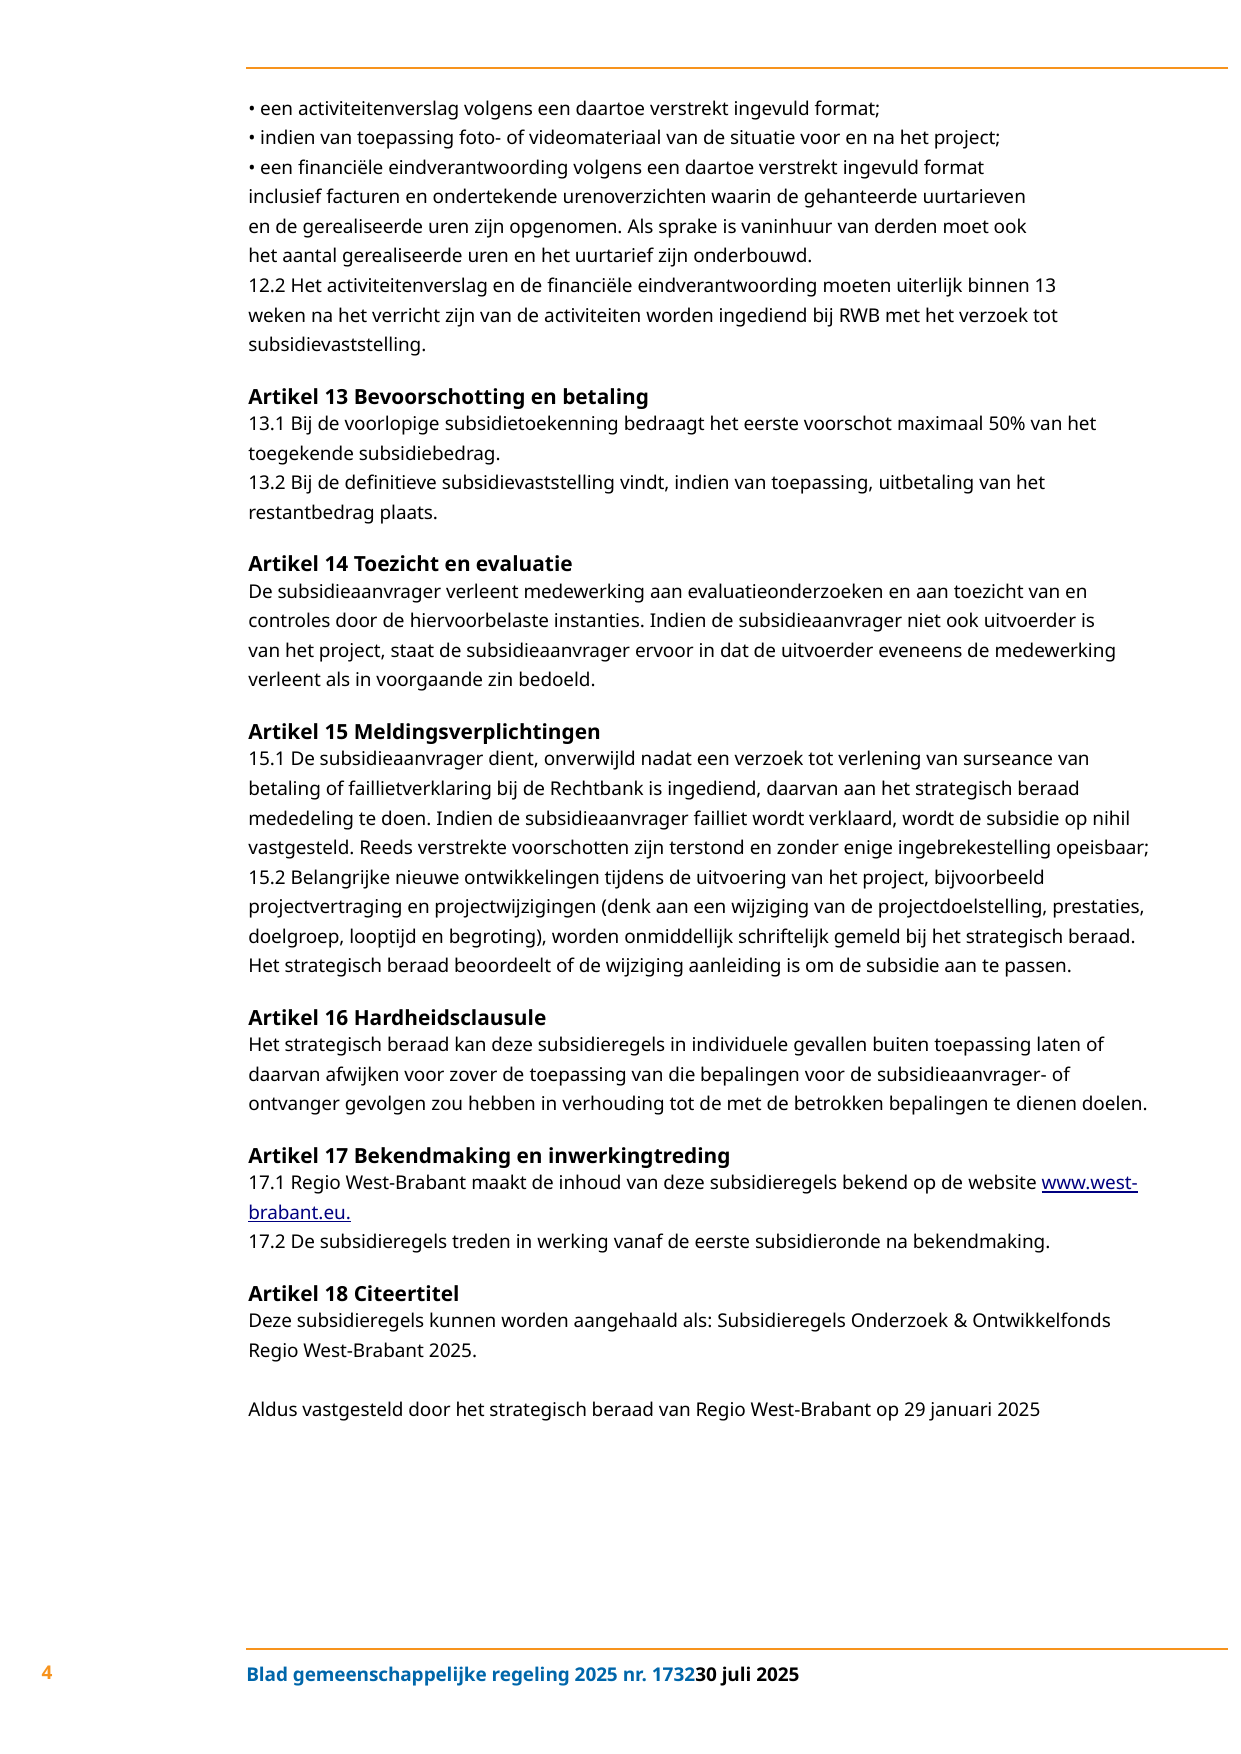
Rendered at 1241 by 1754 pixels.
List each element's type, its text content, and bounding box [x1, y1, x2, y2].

text 13.2 Bij de definitieve subsidievaststelling vindt, indien van toepassing, uitbetaling van het restantbedrag plaats. [248, 469, 1152, 525]
text Artikel 17 Bekendmaking en inwerkingtreding [248, 1141, 1152, 1169]
text 13.1 Bij de voorlopige subsidietoekenning bedraagt het eerste voorschot maximaal 50% van het toegekende subsidiebedrag. [248, 410, 1152, 466]
text • indien van toepassing foto- of videomateriaal van de situatie voor en na het project; [248, 124, 1152, 150]
text 15.2 Belangrijke nieuwe ontwikkelingen tijdens de uitvoering van het project, bijvoorbeeld projectvertraging en projectwijzigingen (denk aan een wijziging van de projectdoelstelling, prestaties, doelgroep, looptijd en begroting), worden onmiddellijk schriftelijk gemeld bij het strategisch beraad. Het strategisch beraad beoordeelt of de wijziging aanleiding is om de subsidie aan te passen. [248, 864, 1152, 978]
picture [41, 47, 231, 172]
text 15.1 De subsidieaanvrager dient, onverwijld nadat een verzoek tot verlening van surseance van betaling of faillietverklaring bij de Rechtbank is ingediend, daarvan aan het strategisch beraad mededeling te doen. Indien de subsidieaanvrager failliet wordt verklaard, wordt de subsidie op nihil vastgesteld. Reeds verstrekte voorschotten zijn terstond en zonder enige ingebrekestelling opeisbaar; [248, 746, 1152, 860]
text Artikel 15 Meldingsverplichtingen [248, 717, 1152, 746]
text Artikel 18 Citeertitel [248, 1279, 1152, 1307]
text • een activiteitenverslag volgens een daartoe verstrekt ingevuld format; [248, 95, 1152, 121]
text Deze subsidieregels kunnen worden aangehaald als: Subsidieregels Onderzoek & Ontwikkelfonds Regio West-Brabant 2025. [248, 1307, 1152, 1363]
text 12.2 Het activiteitenverslag en de financiële eindverantwoording moeten uiterlijk binnen 13 weken na het verricht zijn van de activiteiten worden ingediend bij RWB met het verzoek tot subsidievaststelling. [248, 272, 1152, 357]
text Aldus vastgesteld door het strategisch beraad van Regio West-Brabant op 29 januari 2025 [248, 1396, 1152, 1422]
text Artikel 13 Bevoorschotting en betaling [248, 382, 1152, 410]
text De subsidieaanvrager verleent medewerking aan evaluatieonderzoeken en aan toezicht van en controles door de hiervoorbelaste instanties. Indien de subsidieaanvrager niet ook uitvoerder is van het project, staat de subsidieaanvrager ervoor in dat de uitvoerder eveneens de medewerking verleent als in voorgaande zin bedoeld. [248, 578, 1152, 692]
text • een financiële eindverantwoording volgens een daartoe verstrekt ingevuld format inclusief facturen en ondertekende urenoverzichten waarin de gehanteerde uurtarieven en de gerealiseerde uren zijn opgenomen. Als sprake is vaninhuur van derden moet ook het aantal gerealiseerde uren en het uurtarief zijn onderbouwd. [248, 154, 1152, 268]
text 17.1 Regio West-Brabant maakt de inhoud van deze subsidieregels bekend op de website www.west-brabant.eu. [248, 1169, 1152, 1225]
text Het strategisch beraad kan deze subsidieregels in individuele gevallen buiten toepassing laten of daarvan afwijken voor zover de toepassing van die bepalingen voor de subsidieaanvrager- of ontvanger gevolgen zou hebben in verhouding tot de met de betrokken bepalingen te dienen doelen. [248, 1031, 1152, 1116]
text Artikel 14 Toezicht en evaluatie [248, 549, 1152, 578]
text 17.2 De subsidieregels treden in werking vanaf de eerste subsidieronde na bekendmaking. [248, 1229, 1152, 1254]
text Artikel 16 Hardheidsclausule [248, 1003, 1152, 1031]
